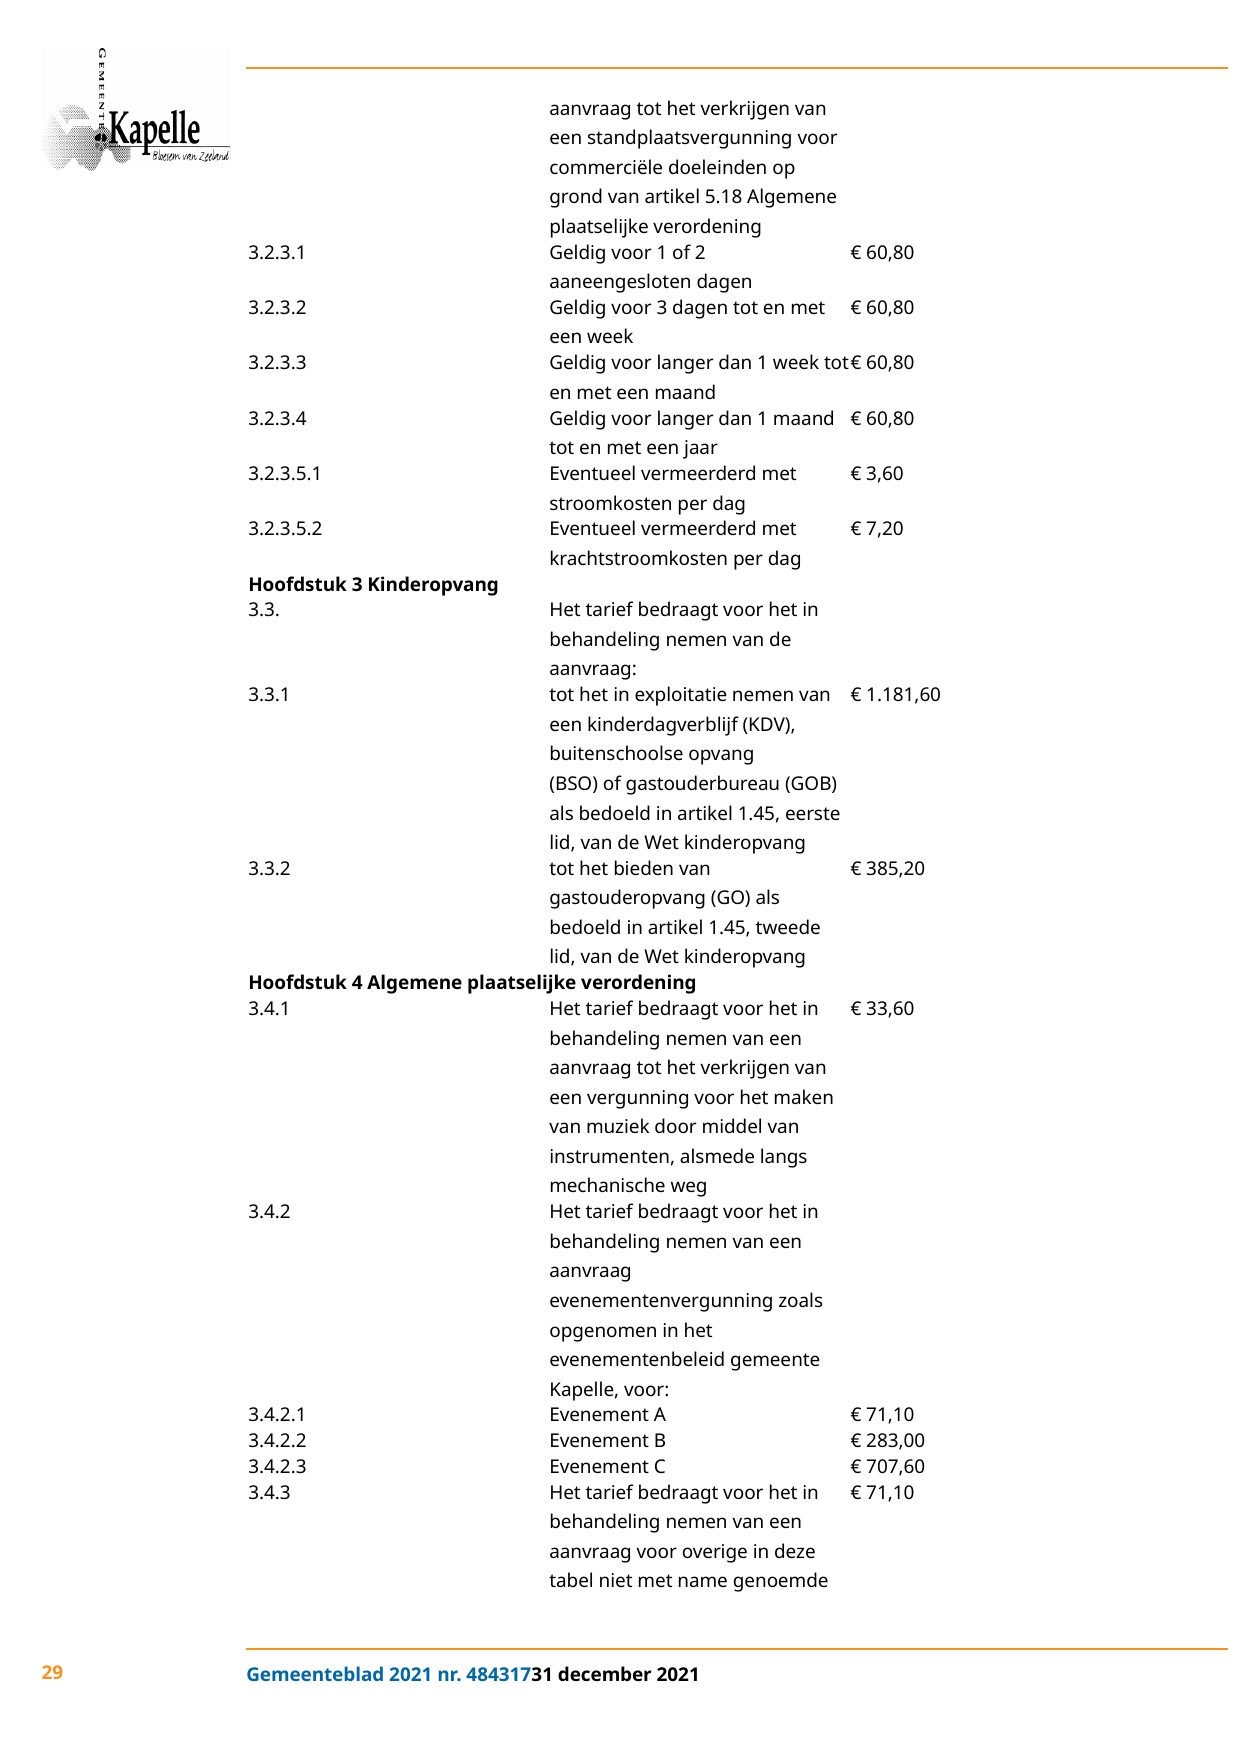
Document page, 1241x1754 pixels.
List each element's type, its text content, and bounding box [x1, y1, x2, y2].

table_cell Hoofdstuk 3 Kinderopvang [248, 571, 850, 596]
table_cell 3.4.2.3 [248, 1453, 549, 1479]
table_cell Geldig voor 3 dagen tot en met een week [549, 294, 850, 349]
table_cell 3.4.1 [248, 995, 549, 1198]
table_cell 3.3. [248, 596, 549, 681]
table_cell € 60,80 [850, 405, 1152, 460]
table_cell 3.2.3.4 [248, 405, 549, 460]
table_cell [850, 970, 1152, 995]
table_cell tot het in exploitatie nemen van een kinderdagverblijf (KDV), buitenschoolse opvang (BSO) of gastouderbureau (GOB) als bedoeld in artikel 1.45, eerste lid, van de Wet kinderopvang [549, 681, 850, 855]
table_cell aanvraag tot het verkrijgen van een standplaatsvergunning voor commerciële doeleinden op grond van artikel 5.18 Algemene plaatselijke verordening [549, 95, 850, 239]
table_cell € 71,10 [850, 1479, 1152, 1593]
table_cell € 3,60 [850, 460, 1152, 515]
table_cell 3.4.3 [248, 1479, 549, 1593]
table_cell [850, 571, 1152, 596]
table_cell Eventueel vermeerderd met krachtstroomkosten per dag [549, 515, 850, 571]
table_cell € 707,60 [850, 1453, 1152, 1479]
table_cell [248, 95, 549, 239]
table_cell Evenement C [549, 1453, 850, 1479]
table_cell Het tarief bedraagt voor het in behandeling nemen van een aanvraag tot het verkrijgen van een vergunning voor het maken van muziek door middel van instrumenten, alsmede langs mechanische weg [549, 995, 850, 1198]
table_cell 3.2.3.3 [248, 350, 549, 405]
table_cell Evenement A [549, 1402, 850, 1427]
table_cell 3.3.2 [248, 855, 549, 969]
table_cell € 7,20 [850, 515, 1152, 571]
table_cell Het tarief bedraagt voor het in behandeling nemen van een aanvraag voor overige in deze tabel niet met name genoemde [549, 1479, 850, 1593]
table_cell Geldig voor langer dan 1 maand tot en met een jaar [549, 405, 850, 460]
table_cell € 283,00 [850, 1428, 1152, 1453]
table_cell € 60,80 [850, 294, 1152, 349]
table_cell 3.4.2 [248, 1199, 549, 1402]
table_cell € 385,20 [850, 855, 1152, 969]
table_cell 3.2.3.2 [248, 294, 549, 349]
table_cell 3.4.2.1 [248, 1402, 549, 1427]
table_cell 3.4.2.2 [248, 1428, 549, 1453]
table_cell 3.2.3.1 [248, 239, 549, 294]
table_cell 3.2.3.5.1 [248, 460, 549, 515]
table_cell € 60,80 [850, 239, 1152, 294]
table_cell € 33,60 [850, 995, 1152, 1198]
table_cell tot het bieden van gastouderopvang (GO) als bedoeld in artikel 1.45, tweede lid, van de Wet kinderopvang [549, 855, 850, 969]
table_cell Evenement B [549, 1428, 850, 1453]
table_cell [850, 95, 1152, 239]
table_cell Het tarief bedraagt voor het in behandeling nemen van de aanvraag: [549, 596, 850, 681]
table_cell € 1.181,60 [850, 681, 1152, 855]
table_cell Geldig voor langer dan 1 week tot en met een maand [549, 350, 850, 405]
table_cell 3.3.1 [248, 681, 549, 855]
table_cell Geldig voor 1 of 2 aaneengesloten dagen [549, 239, 850, 294]
table_cell Het tarief bedraagt voor het in behandeling nemen van een aanvraag evenementenvergunning zoals opgenomen in het evenementenbeleid gemeente Kapelle, voor: [549, 1199, 850, 1402]
table_cell [850, 1199, 1152, 1402]
picture [41, 47, 231, 172]
table_cell € 71,10 [850, 1402, 1152, 1427]
table_cell 3.2.3.5.2 [248, 515, 549, 571]
table_cell € 60,80 [850, 350, 1152, 405]
table_cell [850, 596, 1152, 681]
table_cell Hoofdstuk 4 Algemene plaatselijke verordening [248, 970, 850, 995]
table_cell Eventueel vermeerderd met stroomkosten per dag [549, 460, 850, 515]
